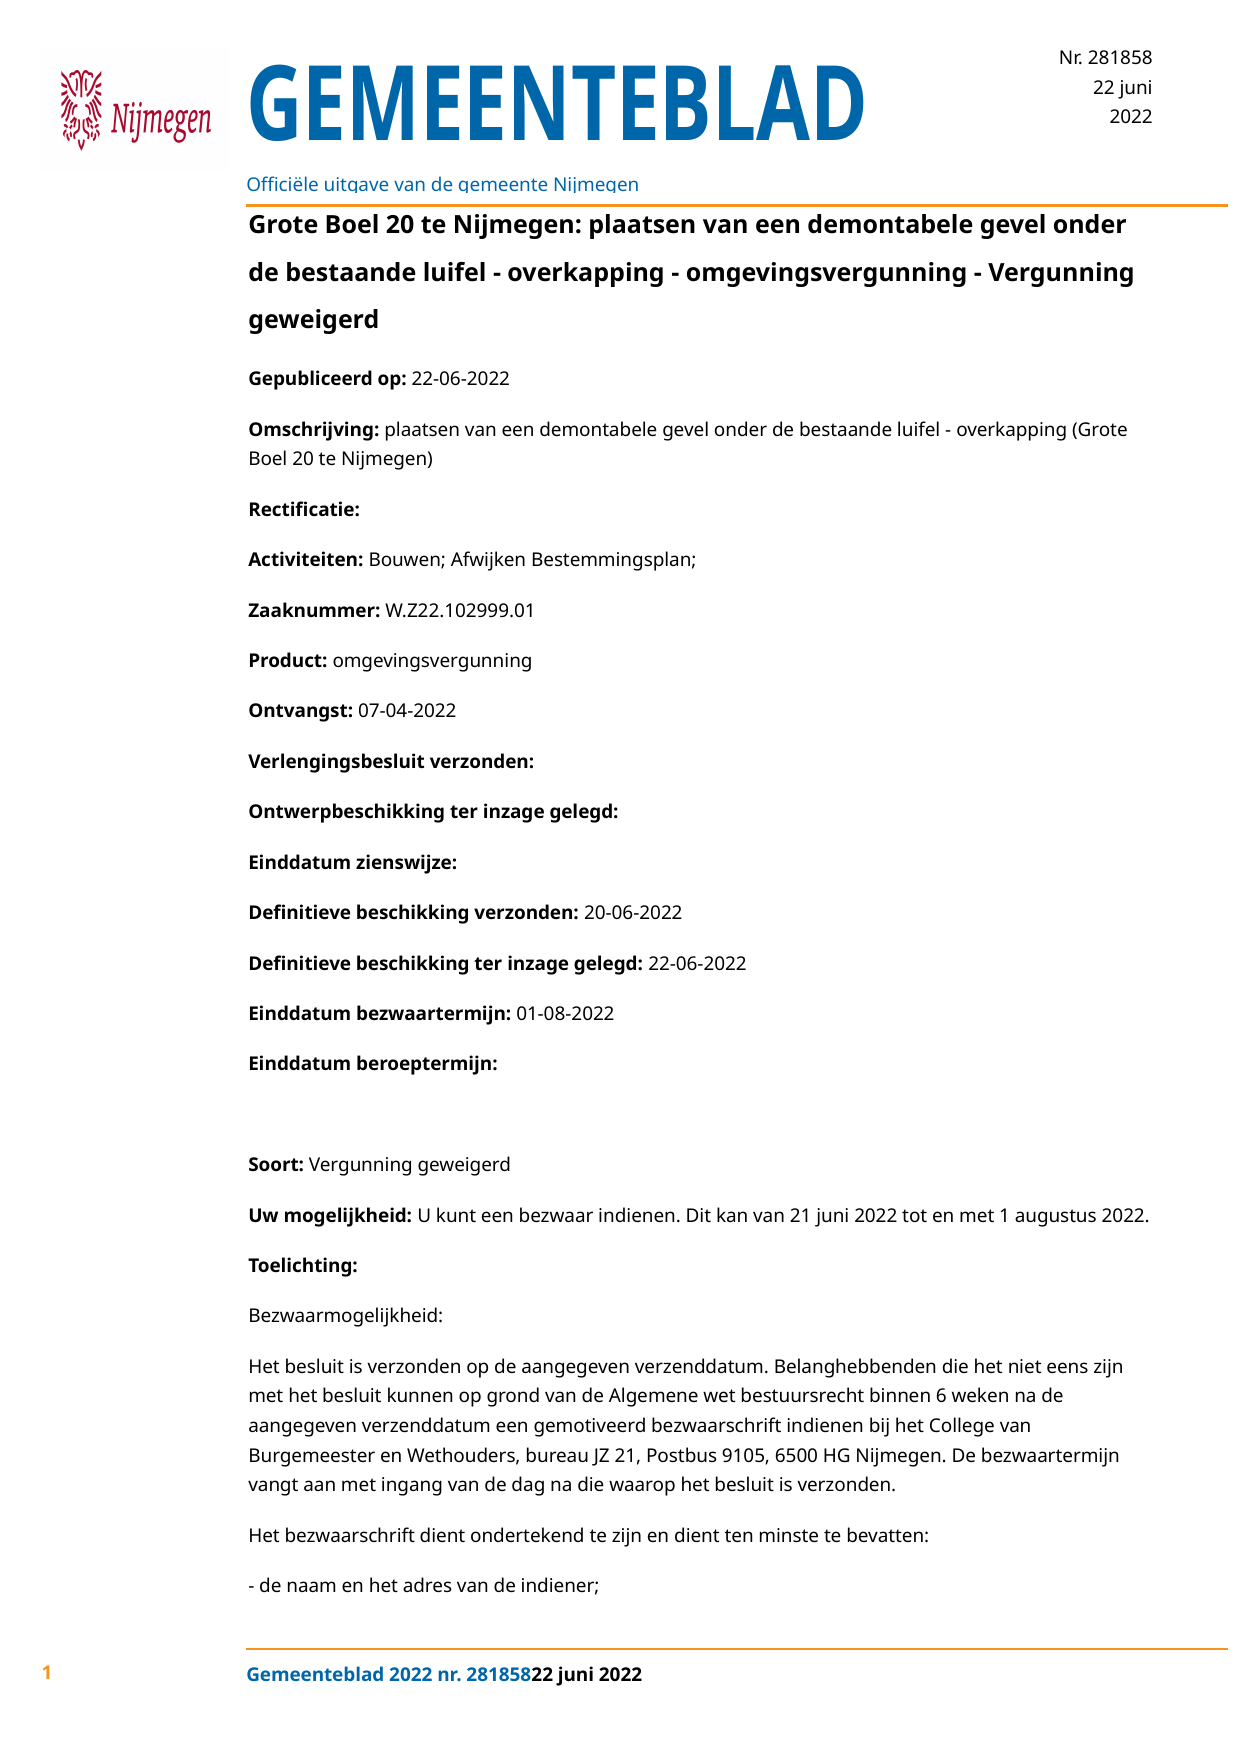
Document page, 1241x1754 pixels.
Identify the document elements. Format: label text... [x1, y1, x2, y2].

text Product: omgevingsvergunning [248, 647, 1152, 673]
text Het bezwaarschrift dient ondertekend te zijn en dient ten minste te bevatten: [248, 1522, 1152, 1547]
text Ontwerpbeschikking ter inzage gelegd: [248, 798, 1152, 824]
text Uw mogelijkheid: U kunt een bezwaar indienen. Dit kan van 21 juni 2022 tot en met 1 augustus 2022. [248, 1202, 1152, 1227]
text Zaaknummer: W.Z22.102999.01 [248, 597, 1152, 622]
text Soort: Vergunning geweigerd [248, 1151, 1152, 1177]
text Ontvangst: 07-04-2022 [248, 698, 1152, 723]
text Verlengingsbesluit verzonden: [248, 748, 1152, 774]
text Activiteiten: Bouwen; Afwijken Bestemmingsplan; [248, 546, 1152, 572]
text Omschrijving: plaatsen van een demontabele gevel onder de bestaande luifel - overkapping (Grote Boel 20 te Nijmegen) [248, 416, 1152, 471]
text Het besluit is verzonden op de aangegeven verzenddatum. Belanghebbenden die het niet eens zijn met het besluit kunnen op grond van de Algemene wet bestuursrecht binnen 6 weken na de aangegeven verzenddatum een gemotiveerd bezwaarschrift indienen bij het College van Burgemeester en Wethouders, bureau JZ 21, Postbus 9105, 6500 HG Nijmegen. De bezwaartermijn vangt aan met ingang van de dag na die waarop het besluit is verzonden. [248, 1353, 1152, 1497]
text Toelichting: [248, 1252, 1152, 1278]
text Einddatum zienswijze: [248, 849, 1152, 874]
picture [41, 47, 231, 172]
text Einddatum beroeptermijn: [248, 1051, 1152, 1076]
text Einddatum bezwaartermijn: 01-08-2022 [248, 1000, 1152, 1026]
text - de naam en het adres van de indiener; [248, 1572, 1152, 1598]
text Definitieve beschikking verzonden: 20-06-2022 [248, 899, 1152, 925]
text Definitieve beschikking ter inzage gelegd: 22-06-2022 [248, 950, 1152, 975]
text Bezwaarmogelijkheid: [248, 1303, 1152, 1328]
text Gepubliceerd op: 22-06-2022 [248, 366, 1152, 391]
text Grote Boel 20 te Nijmegen: plaatsen van een demontabele gevel onder de bestaande luifel - overkapping - omgevingsvergunning - Vergunning geweigerd [248, 207, 1152, 336]
text Rectificatie: [248, 496, 1152, 522]
